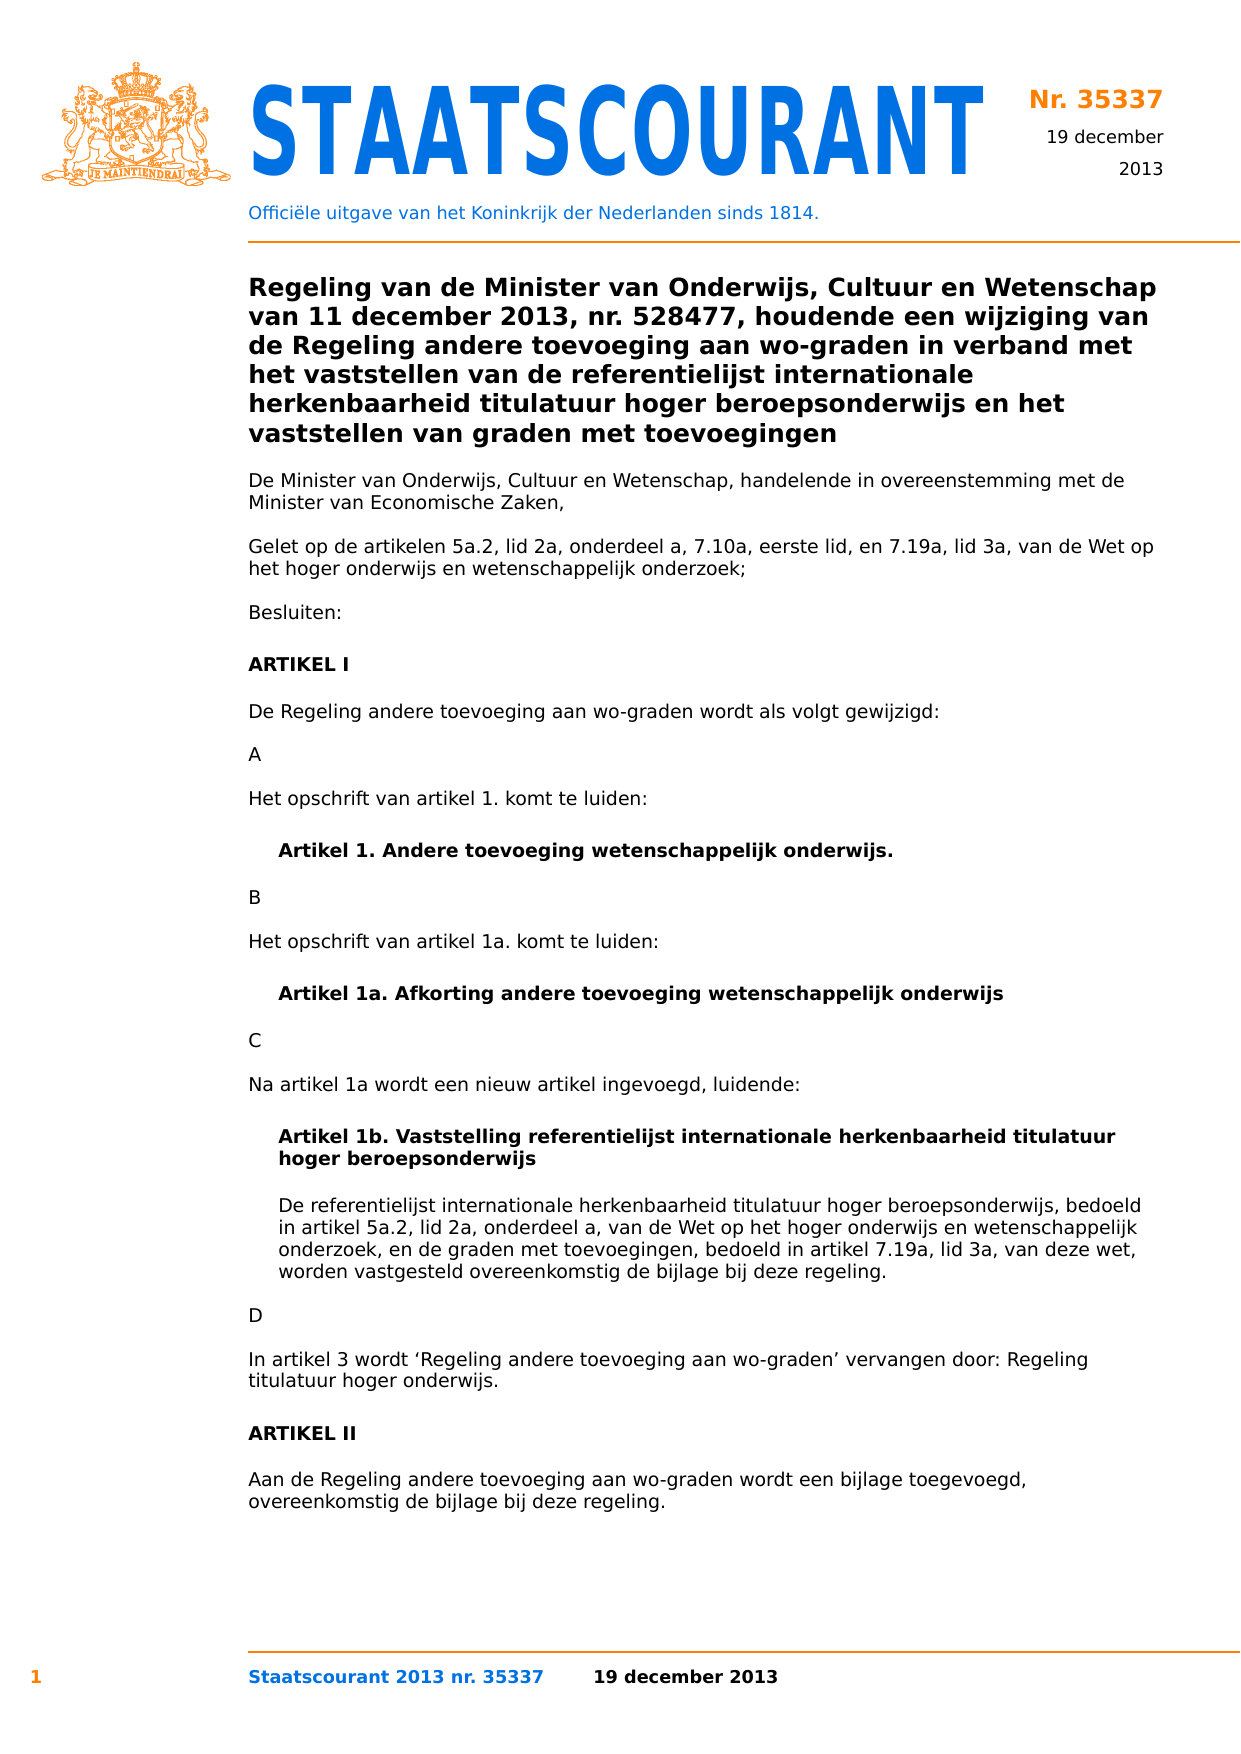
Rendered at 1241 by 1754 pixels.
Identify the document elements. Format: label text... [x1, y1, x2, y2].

subtitle ARTIKEL II [248, 1422, 1163, 1444]
text De Regeling andere toevoeging aan wo-graden wordt als volgt gewijzigd: [248, 701, 1163, 722]
text Het opschrift van artikel 1a. komt te luiden: [248, 931, 1163, 953]
subtitle Artikel 1b. Vaststelling referentielijst internationale herkenbaarheid titulatuur hoger beroepsonderwijs [278, 1126, 1163, 1170]
table_cell 2013 [998, 153, 1240, 203]
text C [248, 1030, 1163, 1052]
table_cell Officiële uitgave van het Koninkrijk der Nederlanden sinds 1814. [248, 203, 1240, 241]
table_header STAATSCOURANT [248, 62, 998, 203]
text D [248, 1304, 1163, 1327]
text Het opschrift van artikel 1. komt te luiden: [248, 788, 1163, 810]
subtitle ARTIKEL I [248, 653, 1163, 676]
picture [41, 62, 231, 186]
table_cell 19 december [998, 121, 1240, 153]
table_header Nr. 35337 [998, 62, 1240, 121]
text De referentielijst internationale herkenbaarheid titulatuur hoger beroepsonderwijs, bedoeld in artikel 5a.2, lid 2a, onderdeel a, van de Wet op het hoger onderwijs en wetenschappelijk onderzoek, en de graden met toevoegingen, bedoeld in artikel 7.19a, lid 3a, van deze wet, worden vastgesteld overeenkomstig de bijlage bij deze regeling. [278, 1195, 1163, 1283]
text Besluiten: [248, 602, 1163, 623]
subtitle Artikel 1. Andere toevoeging wetenschappelijk onderwijs. [278, 840, 1163, 862]
table_header [25, 62, 248, 241]
text Na artikel 1a wordt een nieuw artikel ingevoegd, luidende: [248, 1074, 1163, 1096]
text In artikel 3 wordt ‘Regeling andere toevoeging aan wo-graden’ vervangen door: Regeling titulatuur hoger onderwijs. [248, 1348, 1163, 1392]
text A [248, 744, 1163, 766]
subtitle Regeling van de Minister van Onderwijs, Cultuur en Wetenschap van 11 december 2013, nr. 528477, houdende een wijziging van de Regeling andere toevoeging aan wo-graden in verband met het vaststellen van de referentielijst internationale herkenbaarheid titulatuur hoger beroepsonderwijs en het vaststellen van graden met toevoegingen [248, 273, 1163, 448]
subtitle Artikel 1a. Afkorting andere toevoeging wetenschappelijk onderwijs [278, 983, 1163, 1005]
text Gelet op de artikelen 5a.2, lid 2a, onderdeel a, 7.10a, eerste lid, en 7.19a, lid 3a, van de Wet op het hoger onderwijs en wetenschappelijk onderzoek; [248, 536, 1163, 580]
text Aan de Regeling andere toevoeging aan wo-graden wordt een bijlage toegevoegd, overeenkomstig de bijlage bij deze regeling. [248, 1469, 1163, 1513]
text De Minister van Onderwijs, Cultuur en Wetenschap, handelende in overeenstemming met de Minister van Economische Zaken, [248, 470, 1163, 514]
text B [248, 887, 1163, 909]
